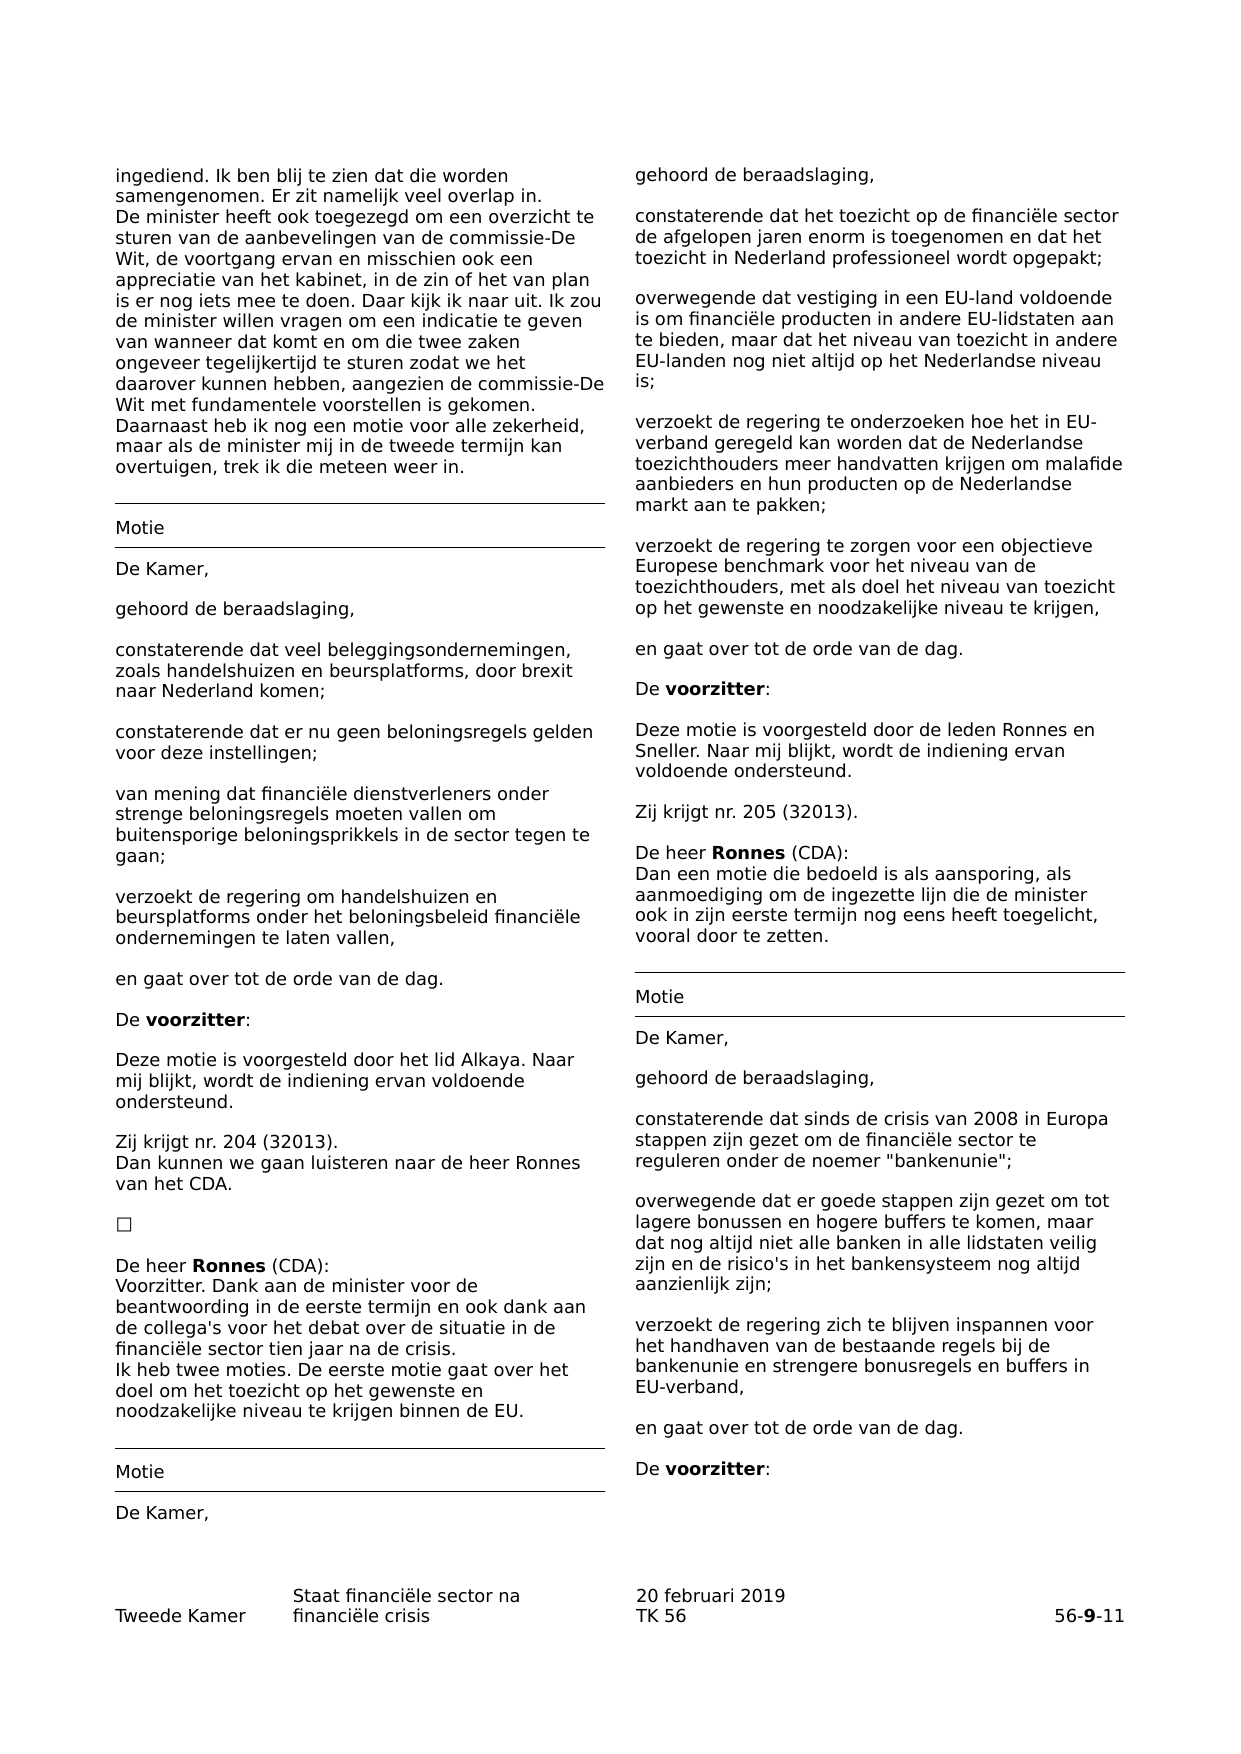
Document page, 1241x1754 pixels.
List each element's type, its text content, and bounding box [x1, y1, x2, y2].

text De Kamer, [635, 1027, 1125, 1048]
text De heer Ronnes (CDA): [115, 1255, 605, 1276]
text verzoekt de regering zich te blijven inspannen voor het handhaven van de bestaande regels bij de bankenunie en strengere bonusregels en buffers in EU-verband, [635, 1315, 1125, 1398]
text en gaat over tot de orde van de dag. [635, 638, 1125, 659]
text Deze motie is voorgesteld door het lid Alkaya. Naar mij blijkt, wordt de indiening ervan voldoende ondersteund. [115, 1050, 605, 1112]
text De minister heeft ook toegezegd om een overzicht te sturen van de aanbevelingen van de commissie-De Wit, de voortgang ervan en misschien ook een appreciatie van het kabinet, in de zin of het van plan is er nog iets mee te doen. Daar kijk ik naar uit. Ik zou de minister willen vragen om een indicatie te geven van wanneer dat komt en om die twee zaken ongeveer tegelijkertijd te sturen zodat we het daarover kunnen hebben, aangezien de commissie-De Wit met fundamentele voorstellen is gekomen. [115, 207, 605, 415]
text constaterende dat het toezicht op de financiële sector de afgelopen jaren enorm is toegenomen en dat het toezicht in Nederland professioneel wordt opgepakt; [635, 206, 1125, 268]
text Ik heb twee moties. De eerste motie gaat over het doel om het toezicht op het gewenste en noodzakelijke niveau te krijgen binnen de EU. [115, 1359, 605, 1422]
text gehoord de beraadslaging, [635, 1068, 1125, 1089]
text verzoekt de regering te zorgen voor een objectieve Europese benchmark voor het niveau van de toezichthouders, met als doel het niveau van toezicht op het gewenste en noodzakelijke niveau te krijgen, [635, 536, 1125, 618]
text Motie [115, 518, 605, 538]
text en gaat over tot de orde van de dag. [635, 1418, 1125, 1438]
text Voorzitter. Dank aan de minister voor de beantwoording in de eerste termijn en ook dank aan de collega's voor het debat over de situatie in de financiële sector tien jaar na de crisis. [115, 1276, 605, 1359]
text Motie [115, 1462, 605, 1483]
text De Kamer, [115, 1503, 605, 1523]
text overwegende dat er goede stappen zijn gezet om tot lagere bonussen en hogere buffers te komen, maar dat nog altijd niet alle banken in alle lidstaten veilig zijn en de risico's in het bankensysteem nog altijd aanzienlijk zijn; [635, 1191, 1125, 1295]
text Deze motie is voorgesteld door de leden Ronnes en Sneller. Naar mij blijkt, wordt de indiening ervan voldoende ondersteund. [635, 720, 1125, 782]
text constaterende dat veel beleggingsondernemingen, zoals handelshuizen en beursplatforms, door brexit naar Nederland komen; [115, 640, 605, 702]
text De voorzitter: [115, 1009, 605, 1030]
text en gaat over tot de orde van de dag. [115, 969, 605, 989]
text van mening dat financiële dienstverleners onder strenge beloningsregels moeten vallen om buitensporige beloningsprikkels in de sector tegen te gaan; [115, 783, 605, 866]
text overwegende dat vestiging in een EU-land voldoende is om financiële producten in andere EU-lidstaten aan te bieden, maar dat het niveau van toezicht in andere EU-landen nog niet altijd op het Nederlandse niveau is; [635, 288, 1125, 392]
text De voorzitter: [635, 679, 1125, 700]
text De voorzitter: [635, 1458, 1125, 1479]
text constaterende dat sinds de crisis van 2008 in Europa stappen zijn gezet om de financiële sector te reguleren onder de noemer "bankenunie"; [635, 1109, 1125, 1171]
text De Kamer, [115, 558, 605, 579]
text verzoekt de regering om handelshuizen en beursplatforms onder het beloningsbeleid financiële ondernemingen te laten vallen, [115, 886, 605, 949]
text Daarnaast heb ik nog een motie voor alle zekerheid, maar als de minister mij in de tweede termijn kan overtuigen, trek ik die meteen weer in. [115, 415, 605, 478]
text Motie [635, 987, 1125, 1007]
text Dan kunnen we gaan luisteren naar de heer Ronnes van het CDA. [115, 1153, 605, 1195]
text constaterende dat er nu geen beloningsregels gelden voor deze instellingen; [115, 722, 605, 763]
text Dan een motie die bedoeld is als aansporing, als aanmoediging om de ingezette lijn die de minister ook in zijn eerste termijn nog eens heeft toegelicht, vooral door te zetten. [635, 863, 1125, 947]
text ⬜ [115, 1215, 605, 1235]
text Zij krijgt nr. 205 (32013). [635, 802, 1125, 823]
text gehoord de beraadslaging, [115, 599, 605, 620]
text verzoekt de regering te onderzoeken hoe het in EU-verband geregeld kan worden dat de Nederlandse toezichthouders meer handvatten krijgen om malafide aanbieders en hun producten op de Nederlandse markt aan te pakken; [635, 412, 1125, 516]
text Zij krijgt nr. 204 (32013). [115, 1132, 605, 1153]
text gehoord de beraadslaging, [635, 165, 1125, 186]
text De heer Ronnes (CDA): [635, 843, 1125, 863]
text ingediend. Ik ben blij te zien dat die worden samengenomen. Er zit namelijk veel overlap in. [115, 165, 605, 207]
